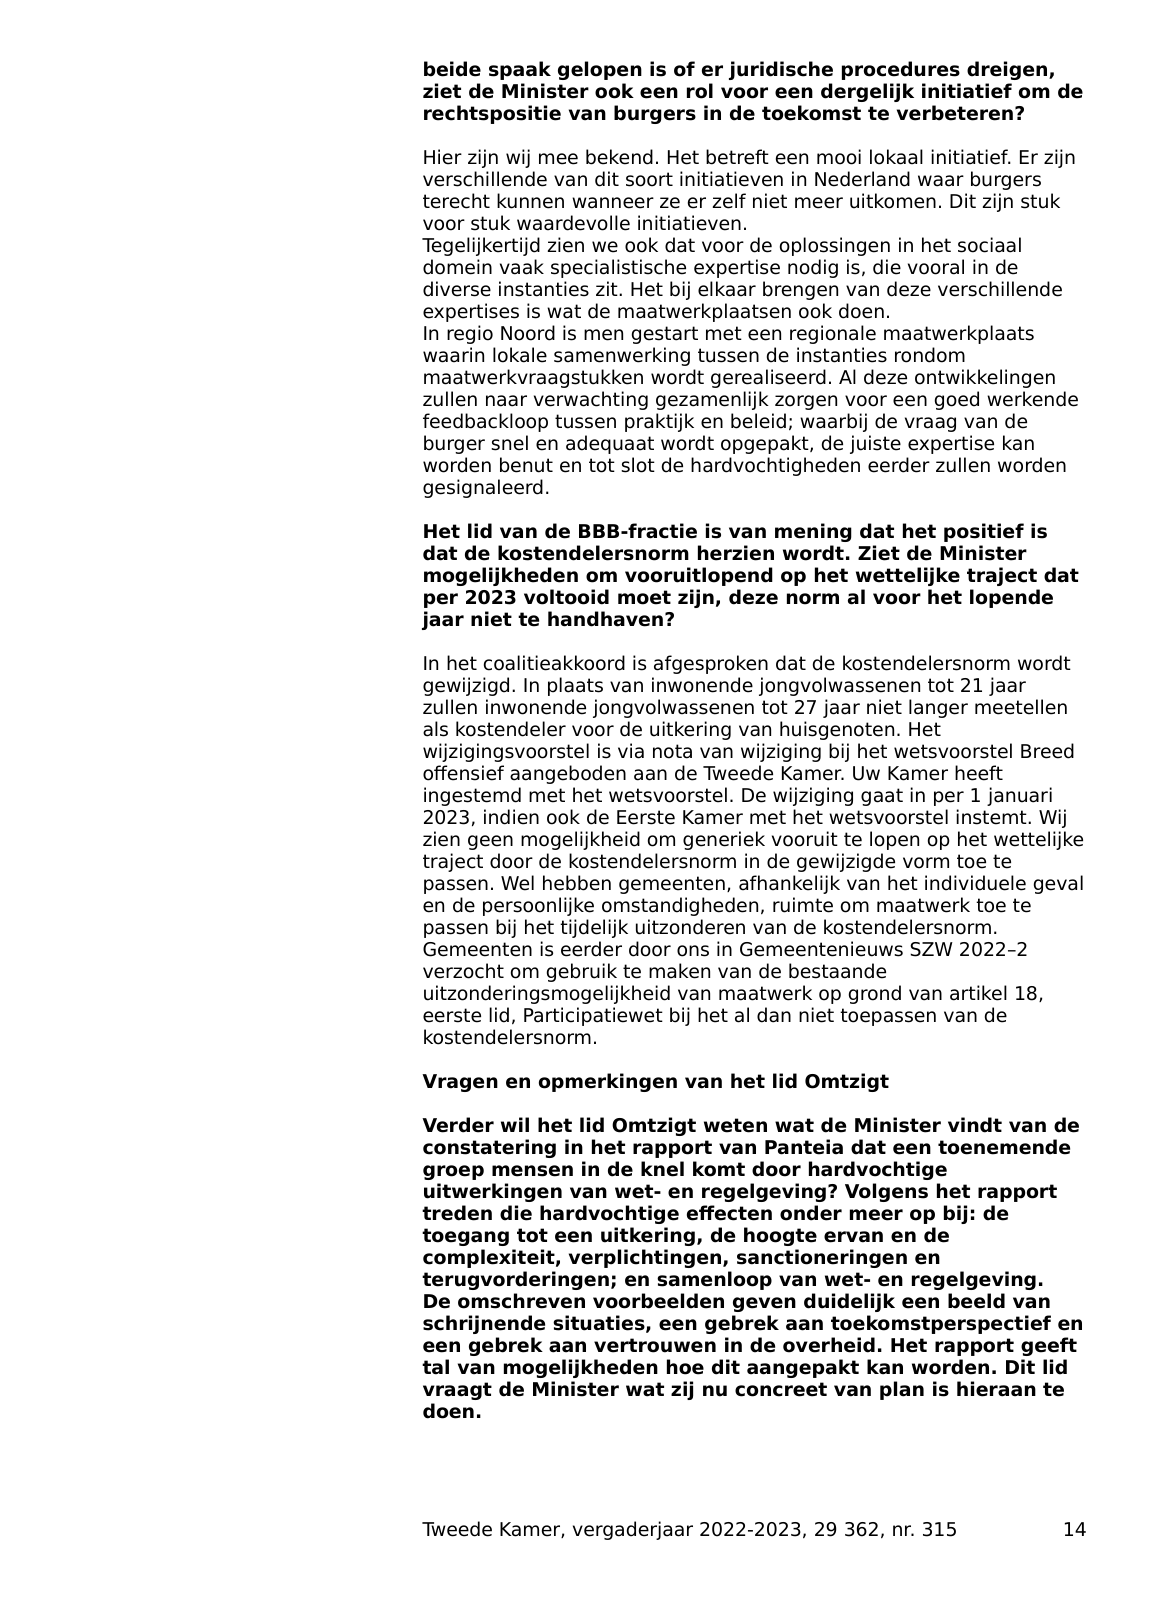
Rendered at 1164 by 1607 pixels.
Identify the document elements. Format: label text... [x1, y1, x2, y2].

text beide spaak gelopen is of er juridische procedures dreigen, ziet de Minister ook een rol voor een dergelijk initiatief om de rechtspositie van burgers in de toekomst te verbeteren? [422, 59, 1087, 125]
text Hier zijn wij mee bekend. Het betreft een mooi lokaal initiatief. Er zijn verschillende van dit soort initiatieven in Nederland waar burgers terecht kunnen wanneer ze er zelf niet meer uitkomen. Dit zijn stuk voor stuk waardevolle initiatieven. [422, 147, 1087, 235]
text Het lid van de BBB-fractie is van mening dat het positief is dat de kostendelersnorm herzien wordt. Ziet de Minister mogelijkheden om vooruitlopend op het wettelijke traject dat per 2023 voltooid moet zijn, deze norm al voor het lopende jaar niet te handhaven? [422, 521, 1087, 631]
text In regio Noord is men gestart met een regionale maatwerkplaats waarin lokale samenwerking tussen de instanties rondom maatwerkvraagstukken wordt gerealiseerd. Al deze ontwikkelingen zullen naar verwachting gezamenlijk zorgen voor een goed werkende feedbackloop tussen praktijk en beleid; waarbij de vraag van de burger snel en adequaat wordt opgepakt, de juiste expertise kan worden benut en tot slot de hardvochtigheden eerder zullen worden gesignaleerd. [422, 323, 1087, 499]
text Tegelijkertijd zien we ook dat voor de oplossingen in het sociaal domein vaak specialistische expertise nodig is, die vooral in de diverse instanties zit. Het bij elkaar brengen van deze verschillende expertises is wat de maatwerkplaatsen ook doen. [422, 235, 1087, 323]
text In het coalitieakkoord is afgesproken dat de kostendelersnorm wordt gewijzigd. In plaats van inwonende jongvolwassenen tot 21 jaar zullen inwonende jongvolwassenen tot 27 jaar niet langer meetellen als kostendeler voor de uitkering van huisgenoten. Het wijzigingsvoorstel is via nota van wijziging bij het wetsvoorstel Breed offensief aangeboden aan de Tweede Kamer. Uw Kamer heeft ingestemd met het wetsvoorstel. De wijziging gaat in per 1 januari 2023, indien ook de Eerste Kamer met het wetsvoorstel instemt. Wij zien geen mogelijkheid om generiek vooruit te lopen op het wettelijke traject door de kostendelersnorm in de gewijzigde vorm toe te passen. Wel hebben gemeenten, afhankelijk van het individuele geval en de persoonlijke omstandigheden, ruimte om maatwerk toe te passen bij het tijdelijk uitzonderen van de kostendelersnorm. Gemeenten is eerder door ons in Gemeentenieuws SZW 2022–2 verzocht om gebruik te maken van de bestaande uitzonderingsmogelijkheid van maatwerk op grond van artikel 18, eerste lid, Participatiewet bij het al dan niet toepassen van de kostendelersnorm. [422, 653, 1087, 1049]
subtitle Vragen en opmerkingen van het lid Omtzigt [422, 1071, 1087, 1093]
text De omschreven voorbeelden geven duidelijk een beeld van schrijnende situaties, een gebrek aan toekomstperspectief en een gebrek aan vertrouwen in de overheid. Het rapport geeft tal van mogelijkheden hoe dit aangepakt kan worden. Dit lid vraagt de Minister wat zij nu concreet van plan is hieraan te doen. [422, 1291, 1087, 1423]
text Verder wil het lid Omtzigt weten wat de Minister vindt van de constatering in het rapport van Panteia dat een toenemende groep mensen in de knel komt door hardvochtige uitwerkingen van wet- en regelgeving? Volgens het rapport treden die hardvochtige effecten onder meer op bij: de toegang tot een uitkering, de hoogte ervan en de complexiteit, verplichtingen, sanctioneringen en terugvorderingen; en samenloop van wet- en regelgeving. [422, 1115, 1087, 1291]
